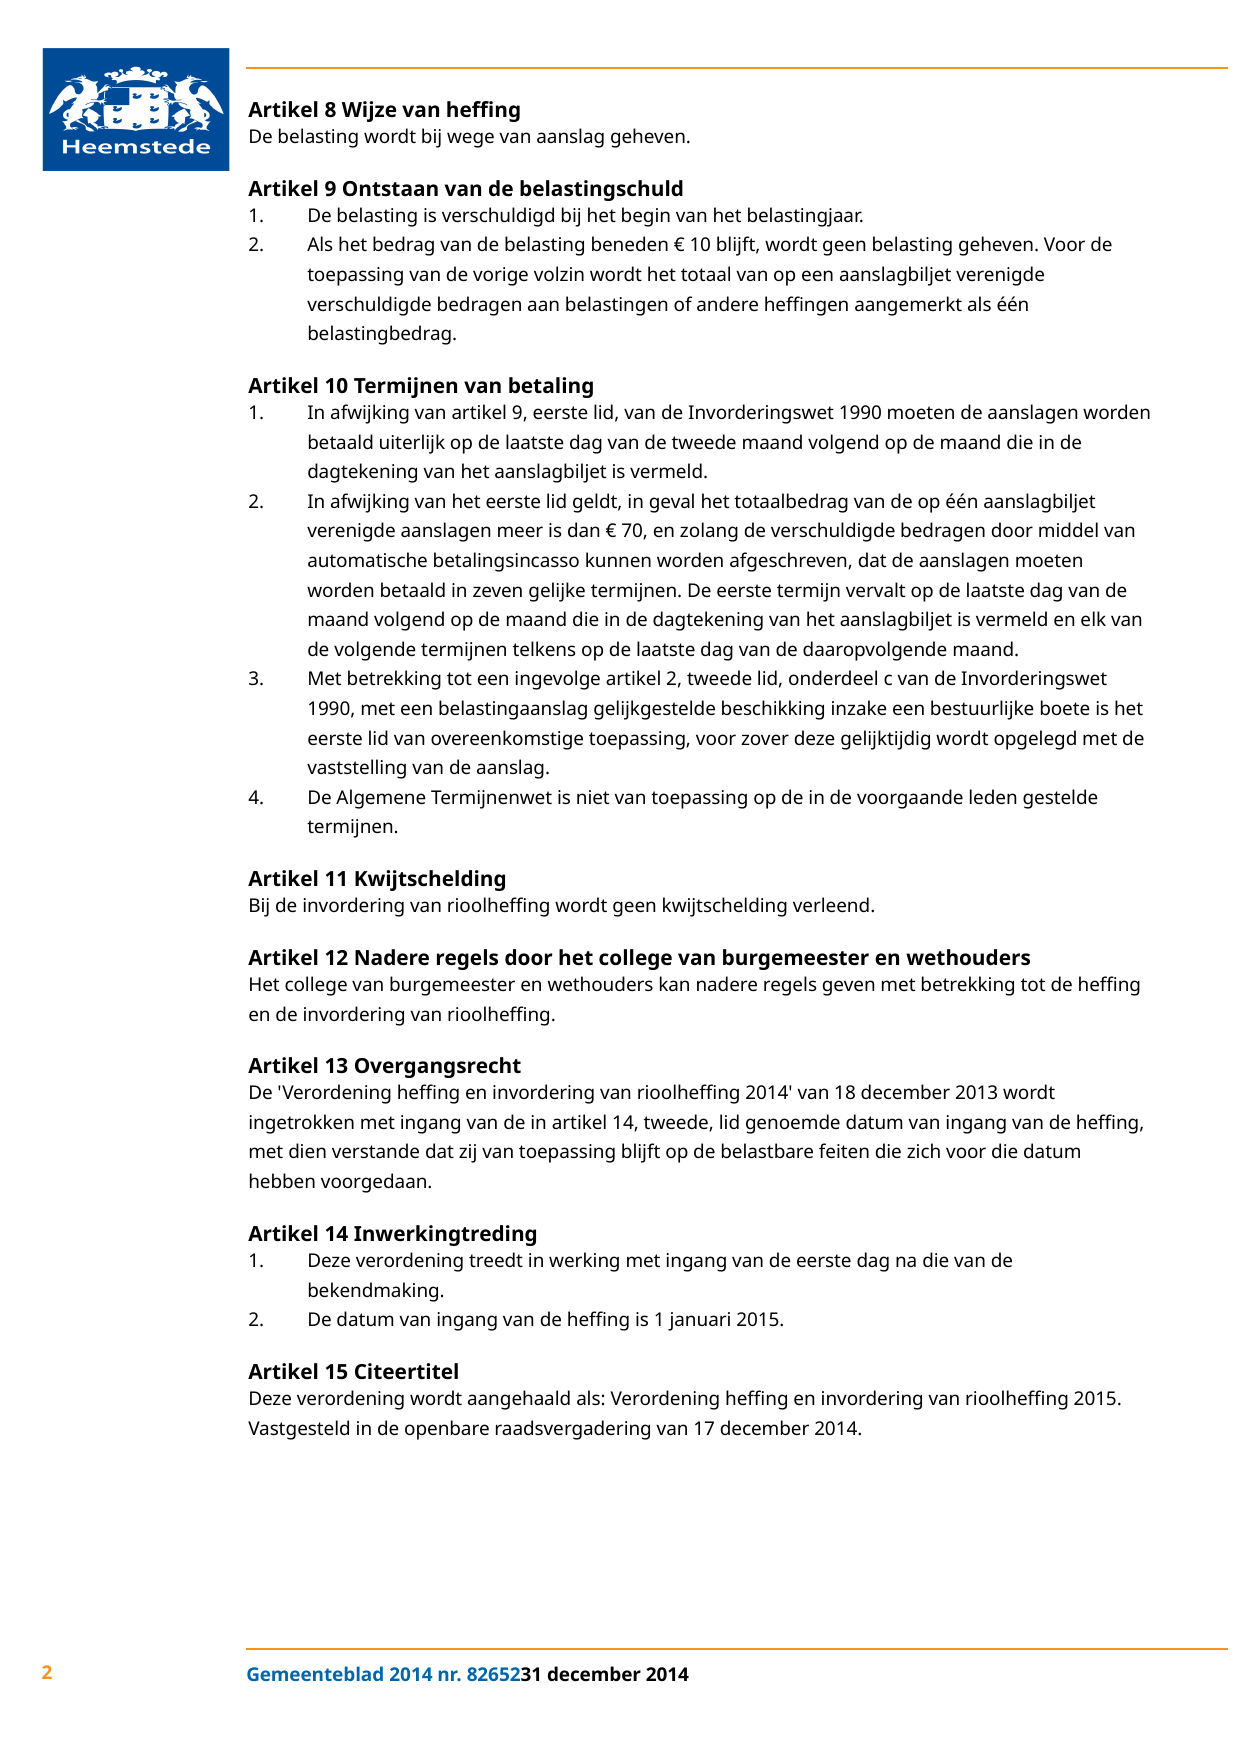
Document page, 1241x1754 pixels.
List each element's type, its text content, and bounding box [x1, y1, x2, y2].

text Artikel 11 Kwijtschelding [248, 864, 1152, 892]
picture [41, 47, 231, 172]
text De 'Verordening heffing en invordering van rioolheffing 2014' van 18 december 2013 wordt ingetrokken met ingang van de in artikel 14, tweede, lid genoemde datum van ingang van de heffing, met dien verstande dat zij van toepassing blijft op de belastbare feiten die zich voor die datum hebben voorgedaan. [248, 1079, 1152, 1194]
list Met betrekking tot een ingevolge artikel 2, tweede lid, onderdeel c van de Invorderingswet 1990, met een belastingaanslag gelijkgestelde beschikking inzake een bestuurlijke boete is het eerste lid van overeenkomstige toepassing, voor zover deze gelijktijdig wordt opgelegd met de vaststelling van de aanslag. [248, 666, 1152, 780]
list De Algemene Termijnenwet is niet van toepassing op de in de voorgaande leden gestelde termijnen. [248, 784, 1152, 839]
text Artikel 14 Inwerkingtreding [248, 1219, 1152, 1247]
text Vastgesteld in de openbare raadsvergadering van 17 december 2014. [248, 1415, 1152, 1441]
list Deze verordening treedt in werking met ingang van de eerste dag na die van de bekendmaking. [248, 1247, 1152, 1302]
list In afwijking van het eerste lid geldt, in geval het totaalbedrag van de op één aanslagbiljet verenigde aanslagen meer is dan € 70, en zolang de verschuldigde bedragen door middel van automatische betalingsincasso kunnen worden afgeschreven, dat de aanslagen moeten worden betaald in zeven gelijke termijnen. De eerste termijn vervalt op de laatste dag van de maand volgend op de maand die in de dagtekening van het aanslagbiljet is vermeld en elk van de volgende termijnen telkens op de laatste dag van de daaropvolgende maand. [248, 488, 1152, 662]
list De datum van ingang van de heffing is 1 januari 2015. [248, 1306, 1152, 1332]
list Als het bedrag van de belasting beneden € 10 blijft, wordt geen belasting geheven. Voor de toepassing van de vorige volzin wordt het totaal van op een aanslagbiljet verenigde verschuldigde bedragen aan belastingen of andere heffingen aangemerkt als één belastingbedrag. [248, 232, 1152, 346]
text Artikel 12 Nadere regels door het college van burgemeester en wethouders [248, 943, 1152, 971]
text Artikel 8 Wijze van heffing [248, 95, 1152, 123]
text Artikel 10 Termijnen van betaling [248, 371, 1152, 399]
text Artikel 13 Overgangsrecht [248, 1051, 1152, 1079]
text Artikel 15 Citeertitel [248, 1357, 1152, 1385]
text Bij de invordering van rioolheffing wordt geen kwijtschelding verleend. [248, 892, 1152, 918]
text Deze verordening wordt aangehaald als: Verordening heffing en invordering van rioolheffing 2015. [248, 1385, 1152, 1411]
text Artikel 9 Ontstaan van de belastingschuld [248, 174, 1152, 202]
text De belasting wordt bij wege van aanslag geheven. [248, 123, 1152, 149]
text Het college van burgemeester en wethouders kan nadere regels geven met betrekking tot de heffing en de invordering van rioolheffing. [248, 971, 1152, 1026]
list De belasting is verschuldigd bij het begin van het belastingjaar. [248, 202, 1152, 228]
list In afwijking van artikel 9, eerste lid, van de Invorderingswet 1990 moeten de aanslagen worden betaald uiterlijk op de laatste dag van de tweede maand volgend op de maand die in de dagtekening van het aanslagbiljet is vermeld. [248, 399, 1152, 484]
